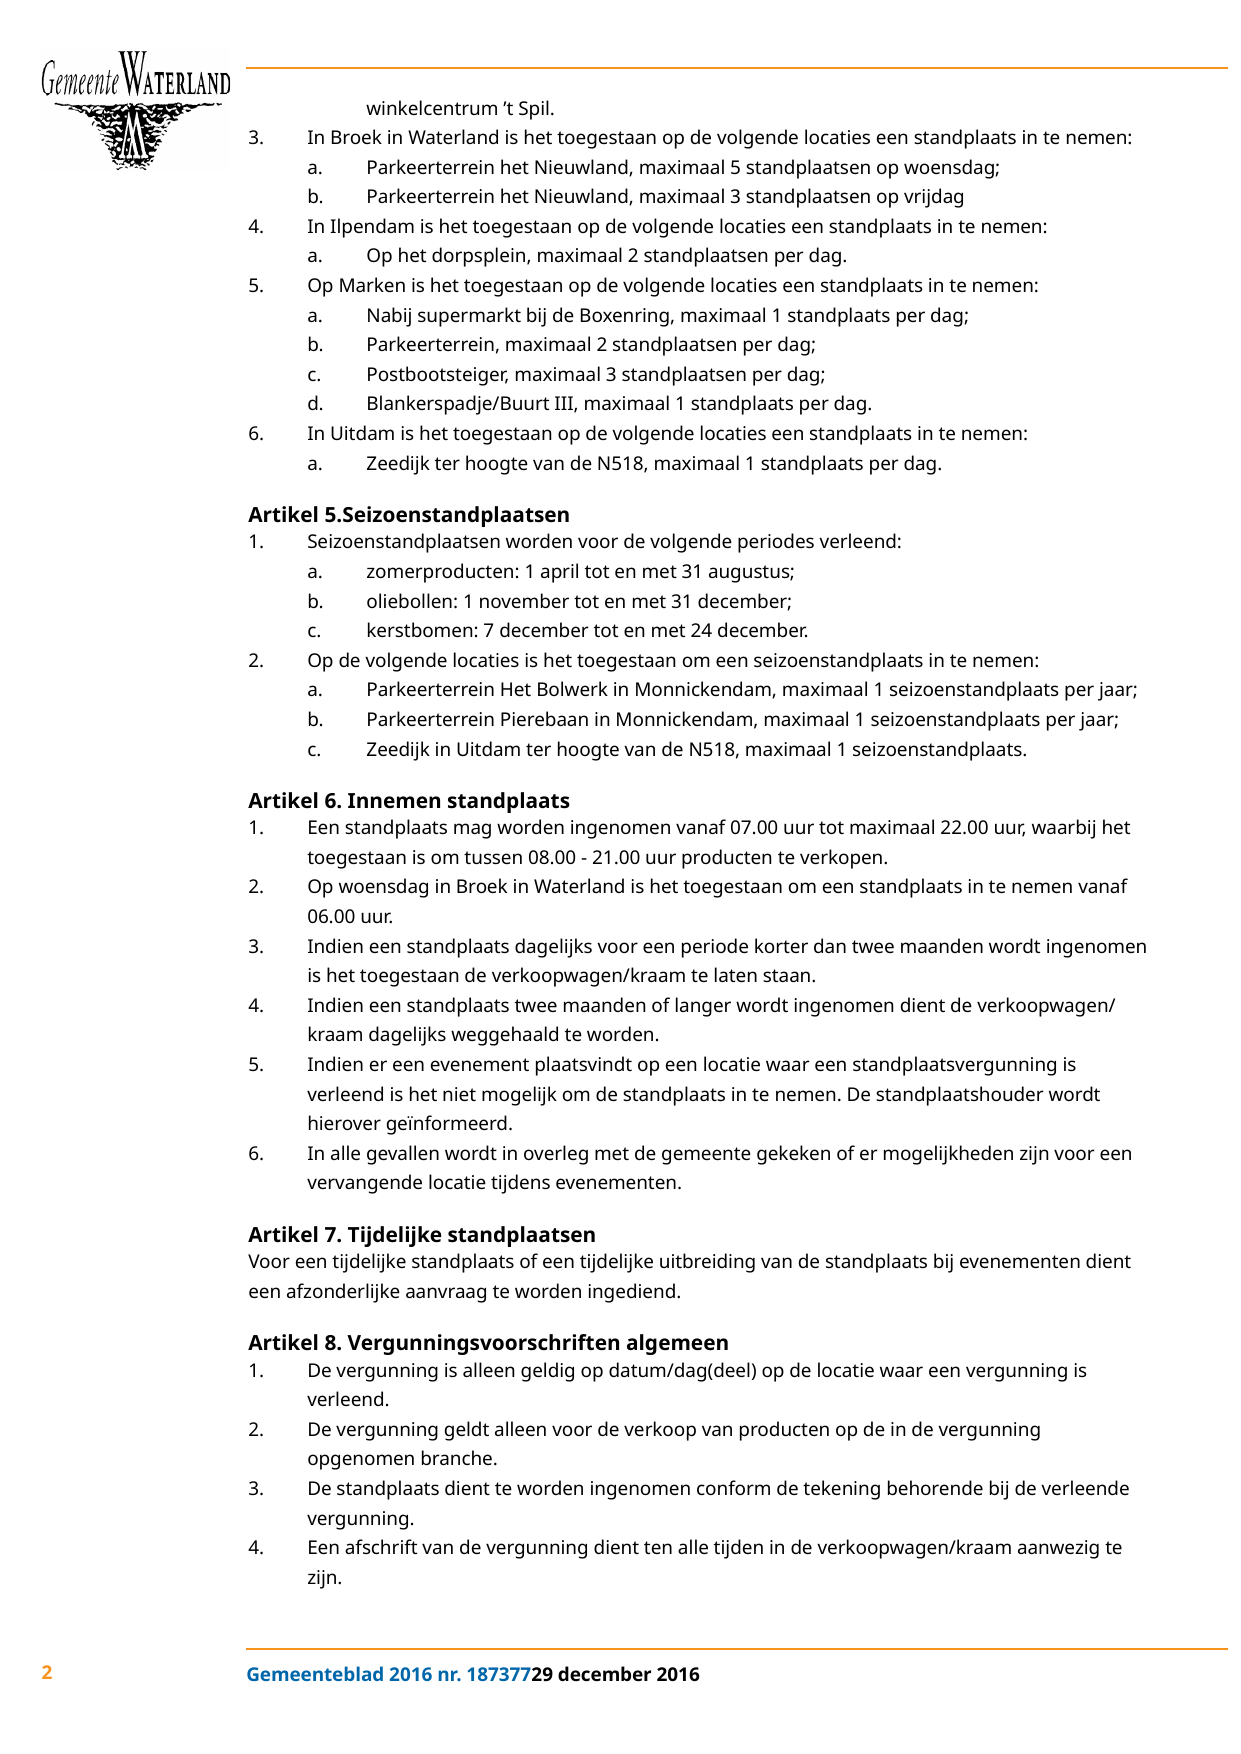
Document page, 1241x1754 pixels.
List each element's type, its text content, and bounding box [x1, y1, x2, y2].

list Parkeerterrein het Nieuwland, maximaal 3 standplaatsen op vrijdag [307, 183, 1152, 209]
list Indien een standplaats twee maanden of langer wordt ingenomen dient de verkoopwagen/ kraam dagelijks weggehaald te worden. [248, 992, 1152, 1047]
list Zeedijk in Uitdam ter hoogte van de N518, maximaal 1 seizoenstandplaats. [307, 736, 1152, 761]
text Artikel 8. Vergunningsvoorschriften algemeen [248, 1328, 1152, 1357]
list Parkeerterrein het Nieuwland, maximaal 5 standplaatsen op woensdag; [307, 154, 1152, 180]
list Zeedijk ter hoogte van de N518, maximaal 1 standplaats per dag. [307, 450, 1152, 476]
list Een standplaats mag worden ingenomen vanaf 07.00 uur tot maximaal 22.00 uur, waarbij het toegestaan is om tussen 08.00 - 21.00 uur producten te verkopen. [248, 814, 1152, 870]
list oliebollen: 1 november tot en met 31 december; [307, 588, 1152, 613]
list Parkeerterrein Het Bolwerk in Monnickendam, maximaal 1 seizoenstandplaats per jaar; [307, 677, 1152, 702]
text Voor een tijdelijke standplaats of een tijdelijke uitbreiding van de standplaats bij evenementen dient een afzonderlijke aanvraag te worden ingediend. [248, 1248, 1152, 1304]
list De vergunning is alleen geldig op datum/dag(deel) op de locatie waar een vergunning is verleend. [248, 1357, 1152, 1412]
list In alle gevallen wordt in overleg met de gemeente gekeken of er mogelijkheden zijn voor een vervangende locatie tijdens evenementen. [248, 1140, 1152, 1195]
list Blankerspadje/Buurt III, maximaal 1 standplaats per dag. [307, 391, 1152, 416]
list Parkeerterrein Pierebaan in Monnickendam, maximaal 1 seizoenstandplaats per jaar; [307, 706, 1152, 732]
list In Uitdam is het toegestaan op de volgende locaties een standplaats in te nemen: [248, 420, 1152, 446]
list zomerproducten: 1 april tot en met 31 augustus; [307, 558, 1152, 584]
text Artikel 6. Innemen standplaats [248, 786, 1152, 814]
list Op het dorpsplein, maximaal 2 standplaatsen per dag. [307, 243, 1152, 268]
list Op woensdag in Broek in Waterland is het toegestaan om een standplaats in te nemen vanaf 06.00 uur. [248, 874, 1152, 929]
list Nabij supermarkt bij de Boxenring, maximaal 1 standplaats per dag; [307, 302, 1152, 328]
list Seizoenstandplaatsen worden voor de volgende periodes verleend: [248, 529, 1152, 554]
text Artikel 5.Seizoenstandplaatsen [248, 500, 1152, 529]
list Op Marken is het toegestaan op de volgende locaties een standplaats in te nemen: [248, 272, 1152, 298]
list Postbootsteiger, maximaal 3 standplaatsen per dag; [307, 361, 1152, 387]
list Indien een standplaats dagelijks voor een periode korter dan twee maanden wordt ingenomen is het toegestaan de verkoopwagen/kraam te laten staan. [248, 933, 1152, 988]
list winkelcentrum ’t Spil. [307, 95, 1152, 121]
picture [41, 47, 231, 172]
list De vergunning geldt alleen voor de verkoop van producten op de in de vergunning opgenomen branche. [248, 1416, 1152, 1471]
text Artikel 7. Tijdelijke standplaatsen [248, 1220, 1152, 1248]
list Een afschrift van de vergunning dient ten alle tijden in de verkoopwagen/kraam aanwezig te zijn. [248, 1534, 1152, 1590]
list Op de volgende locaties is het toegestaan om een seizoenstandplaats in te nemen: [248, 647, 1152, 673]
list Parkeerterrein, maximaal 2 standplaatsen per dag; [307, 331, 1152, 357]
list De standplaats dient te worden ingenomen conform de tekening behorende bij de verleende vergunning. [248, 1475, 1152, 1531]
list In Ilpendam is het toegestaan op de volgende locaties een standplaats in te nemen: [248, 213, 1152, 239]
list kerstbomen: 7 december tot en met 24 december. [307, 617, 1152, 643]
list In Broek in Waterland is het toegestaan op de volgende locaties een standplaats in te nemen: [248, 124, 1152, 150]
list Indien er een evenement plaatsvindt op een locatie waar een standplaatsvergunning is verleend is het niet mogelijk om de standplaats in te nemen. De standplaatshouder wordt hierover geïnformeerd. [248, 1051, 1152, 1136]
